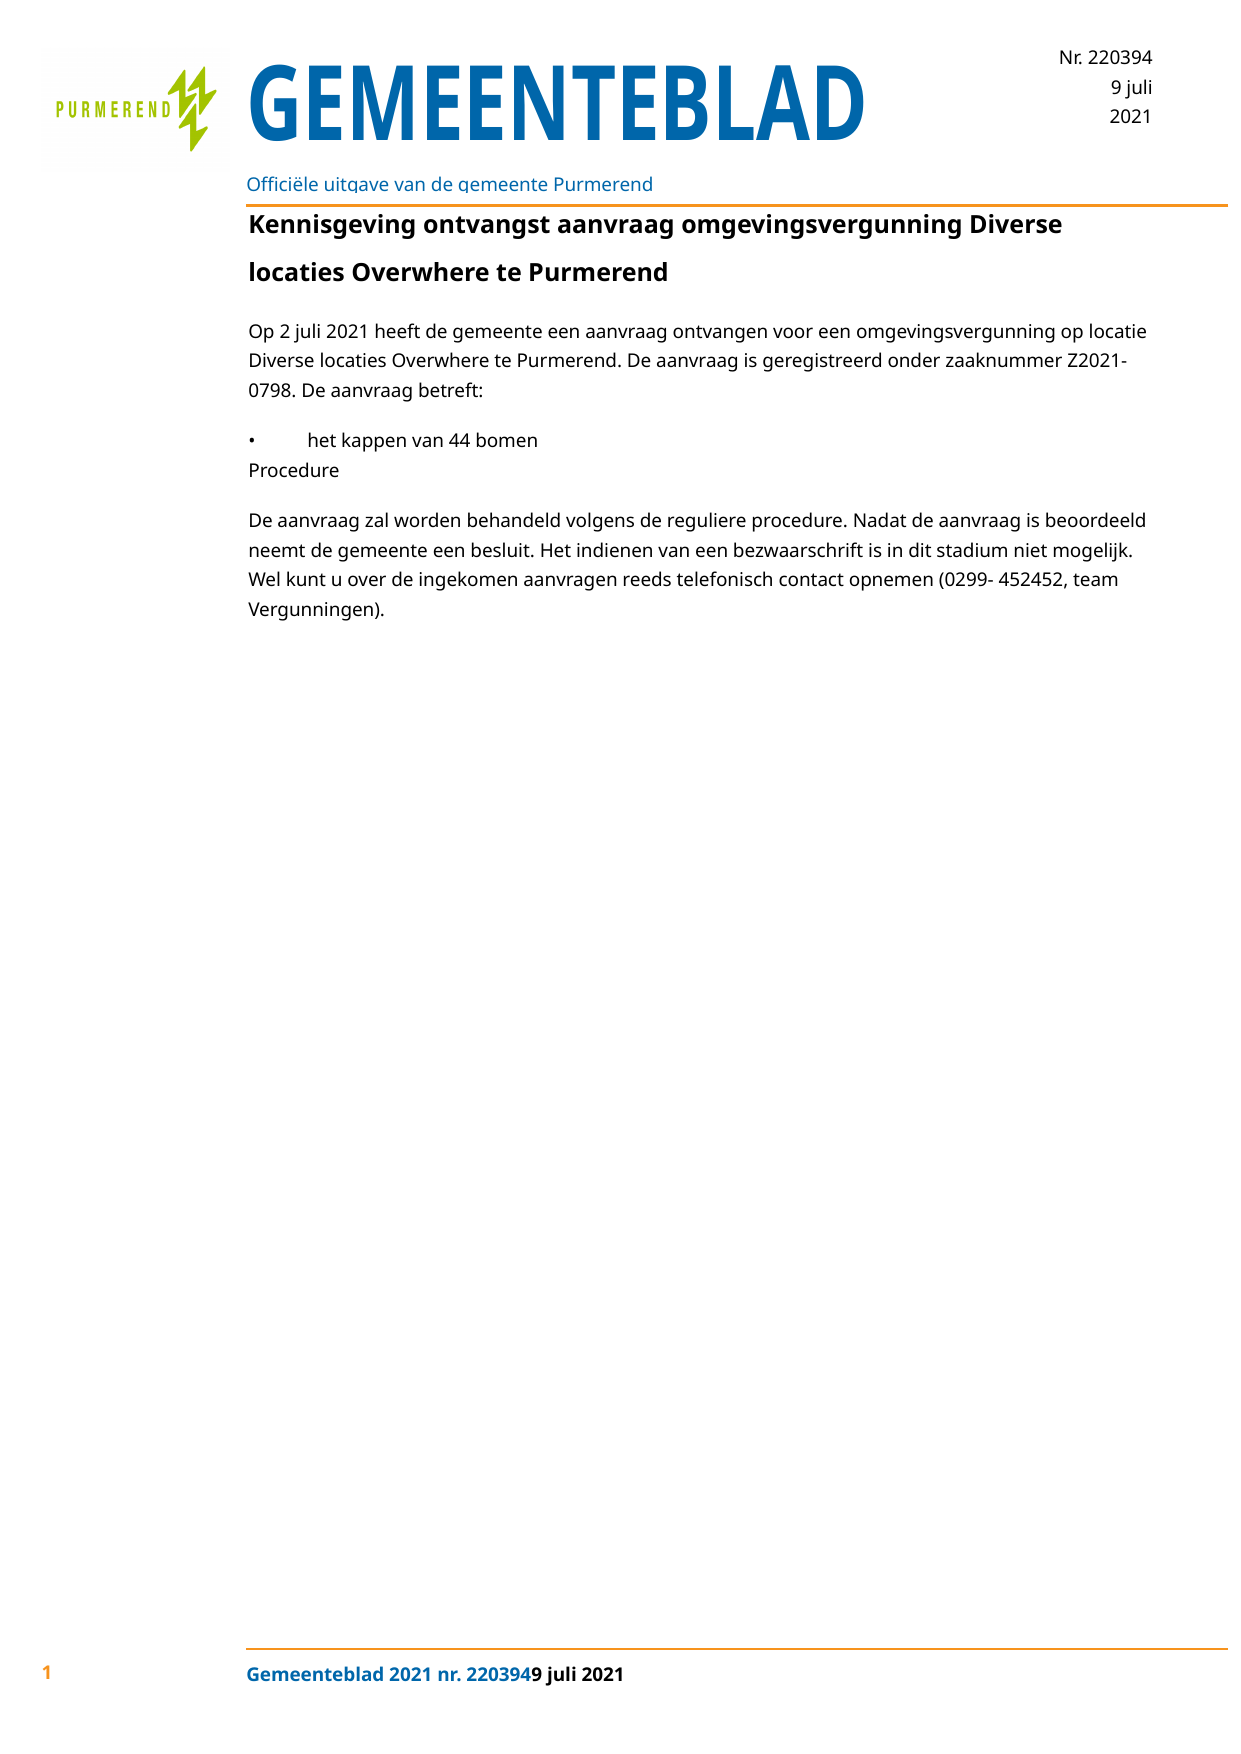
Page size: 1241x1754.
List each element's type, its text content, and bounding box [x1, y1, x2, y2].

text De aanvraag zal worden behandeld volgens de reguliere procedure. Nadat de aanvraag is beoordeeld neemt de gemeente een besluit. Het indienen van een bezwaarschrift is in dit stadium niet mogelijk. Wel kunt u over de ingekomen aanvragen reeds telefonisch contact opnemen (0299- 452452, team Vergunningen). [248, 507, 1152, 622]
text Kennisgeving ontvangst aanvraag omgevingsvergunning Diverse locaties Overwhere te Purmerend [248, 207, 1152, 288]
list het kappen van 44 bomen [248, 427, 1152, 453]
picture [41, 47, 231, 172]
text Procedure [248, 457, 1152, 483]
text Op 2 juli 2021 heeft de gemeente een aanvraag ontvangen voor een omgevingsvergunning op locatie Diverse locaties Overwhere te Purmerend. De aanvraag is geregistreerd onder zaaknummer Z2021-0798. De aanvraag betreft: [248, 318, 1152, 403]
